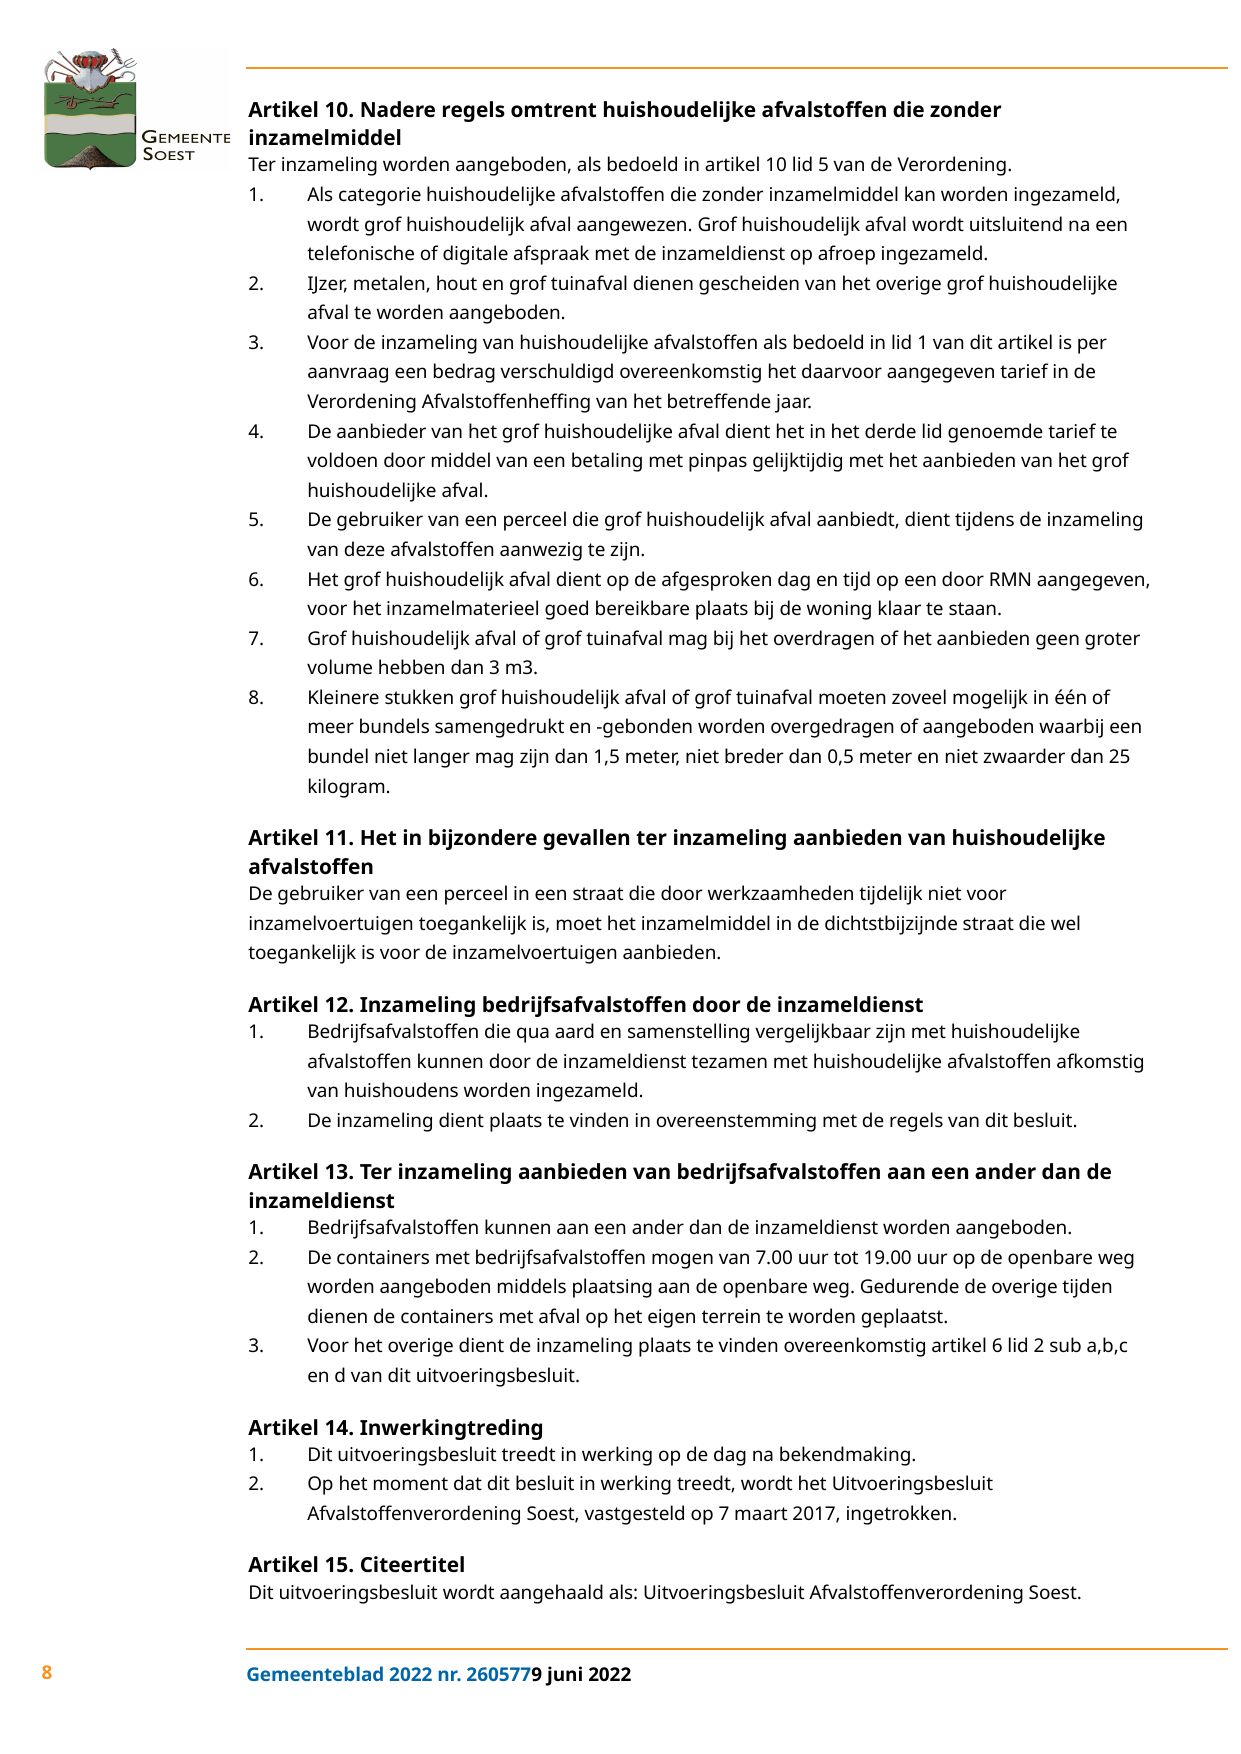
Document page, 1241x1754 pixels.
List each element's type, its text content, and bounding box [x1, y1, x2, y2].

list Voor de inzameling van huishoudelijke afvalstoffen als bedoeld in lid 1 van dit artikel is per aanvraag een bedrag verschuldigd overeenkomstig het daarvoor aangegeven tarief in de Verordening Afvalstoffenheffing van het betreffende jaar. [248, 329, 1152, 414]
list Voor het overige dient de inzameling plaats te vinden overeenkomstig artikel 6 lid 2 sub a,b,c en d van dit uitvoeringsbesluit. [248, 1333, 1152, 1388]
list Het grof huishoudelijk afval dient op de afgesproken dag en tijd op een door RMN aangegeven, voor het inzamelmaterieel goed bereikbare plaats bij de woning klaar te staan. [248, 566, 1152, 621]
text Dit uitvoeringsbesluit wordt aangehaald als: Uitvoeringsbesluit Afvalstoffenverordening Soest. [248, 1579, 1152, 1605]
list Grof huishoudelijk afval of grof tuinafval mag bij het overdragen of het aanbieden geen groter volume hebben dan 3 m3. [248, 625, 1152, 680]
list Dit uitvoeringsbesluit treedt in werking op de dag na bekendmaking. [248, 1441, 1152, 1467]
list De inzameling dient plaats te vinden in overeenstemming met de regels van dit besluit. [248, 1107, 1152, 1133]
text Artikel 14. Inwerkingtreding [248, 1413, 1152, 1441]
text Artikel 11. Het in bijzondere gevallen ter inzameling aanbieden van huishoudelijke afvalstoffen [248, 823, 1152, 880]
picture [41, 47, 231, 172]
text De gebruiker van een perceel in een straat die door werkzaamheden tijdelijk niet voor inzamelvoertuigen toegankelijk is, moet het inzamelmiddel in de dichtstbijzijnde straat die wel toegankelijk is voor de inzamelvoertuigen aanbieden. [248, 880, 1152, 965]
list IJzer, metalen, hout en grof tuinafval dienen gescheiden van het overige grof huishoudelijke afval te worden aangeboden. [248, 270, 1152, 325]
text Artikel 10. Nadere regels omtrent huishoudelijke afvalstoffen die zonder inzamelmiddel [248, 95, 1152, 152]
text Artikel 13. Ter inzameling aanbieden van bedrijfsafvalstoffen aan een ander dan de inzameldienst [248, 1157, 1152, 1214]
list Bedrijfsafvalstoffen die qua aard en samenstelling vergelijkbaar zijn met huishoudelijke afvalstoffen kunnen door de inzameldienst tezamen met huishoudelijke afvalstoffen afkomstig van huishoudens worden ingezameld. [248, 1018, 1152, 1103]
text Artikel 12. Inzameling bedrijfsafvalstoffen door de inzameldienst [248, 990, 1152, 1018]
list Bedrijfsafvalstoffen kunnen aan een ander dan de inzameldienst worden aangeboden. [248, 1214, 1152, 1240]
text Artikel 15. Citeertitel [248, 1551, 1152, 1579]
list Kleinere stukken grof huishoudelijk afval of grof tuinafval moeten zoveel mogelijk in één of meer bundels samengedrukt en -gebonden worden overgedragen of aangeboden waarbij een bundel niet langer mag zijn dan 1,5 meter, niet breder dan 0,5 meter en niet zwaarder dan 25 kilogram. [248, 684, 1152, 799]
list De gebruiker van een perceel die grof huishoudelijk afval aanbiedt, dient tijdens de inzameling van deze afvalstoffen aanwezig te zijn. [248, 507, 1152, 562]
list De aanbieder van het grof huishoudelijke afval dient het in het derde lid genoemde tarief te voldoen door middel van een betaling met pinpas gelijktijdig met het aanbieden van het grof huishoudelijke afval. [248, 418, 1152, 503]
list Op het moment dat dit besluit in werking treedt, wordt het Uitvoeringsbesluit Afvalstoffenverordening Soest, vastgesteld op 7 maart 2017, ingetrokken. [248, 1471, 1152, 1526]
list Als categorie huishoudelijke afvalstoffen die zonder inzamelmiddel kan worden ingezameld, wordt grof huishoudelijk afval aangewezen. Grof huishoudelijk afval wordt uitsluitend na een telefonische of digitale afspraak met de inzameldienst op afroep ingezameld. [248, 181, 1152, 266]
text Ter inzameling worden aangeboden, als bedoeld in artikel 10 lid 5 van de Verordening. [248, 152, 1152, 177]
list De containers met bedrijfsafvalstoffen mogen van 7.00 uur tot 19.00 uur op de openbare weg worden aangeboden middels plaatsing aan de openbare weg. Gedurende de overige tijden dienen de containers met afval op het eigen terrein te worden geplaatst. [248, 1244, 1152, 1329]
